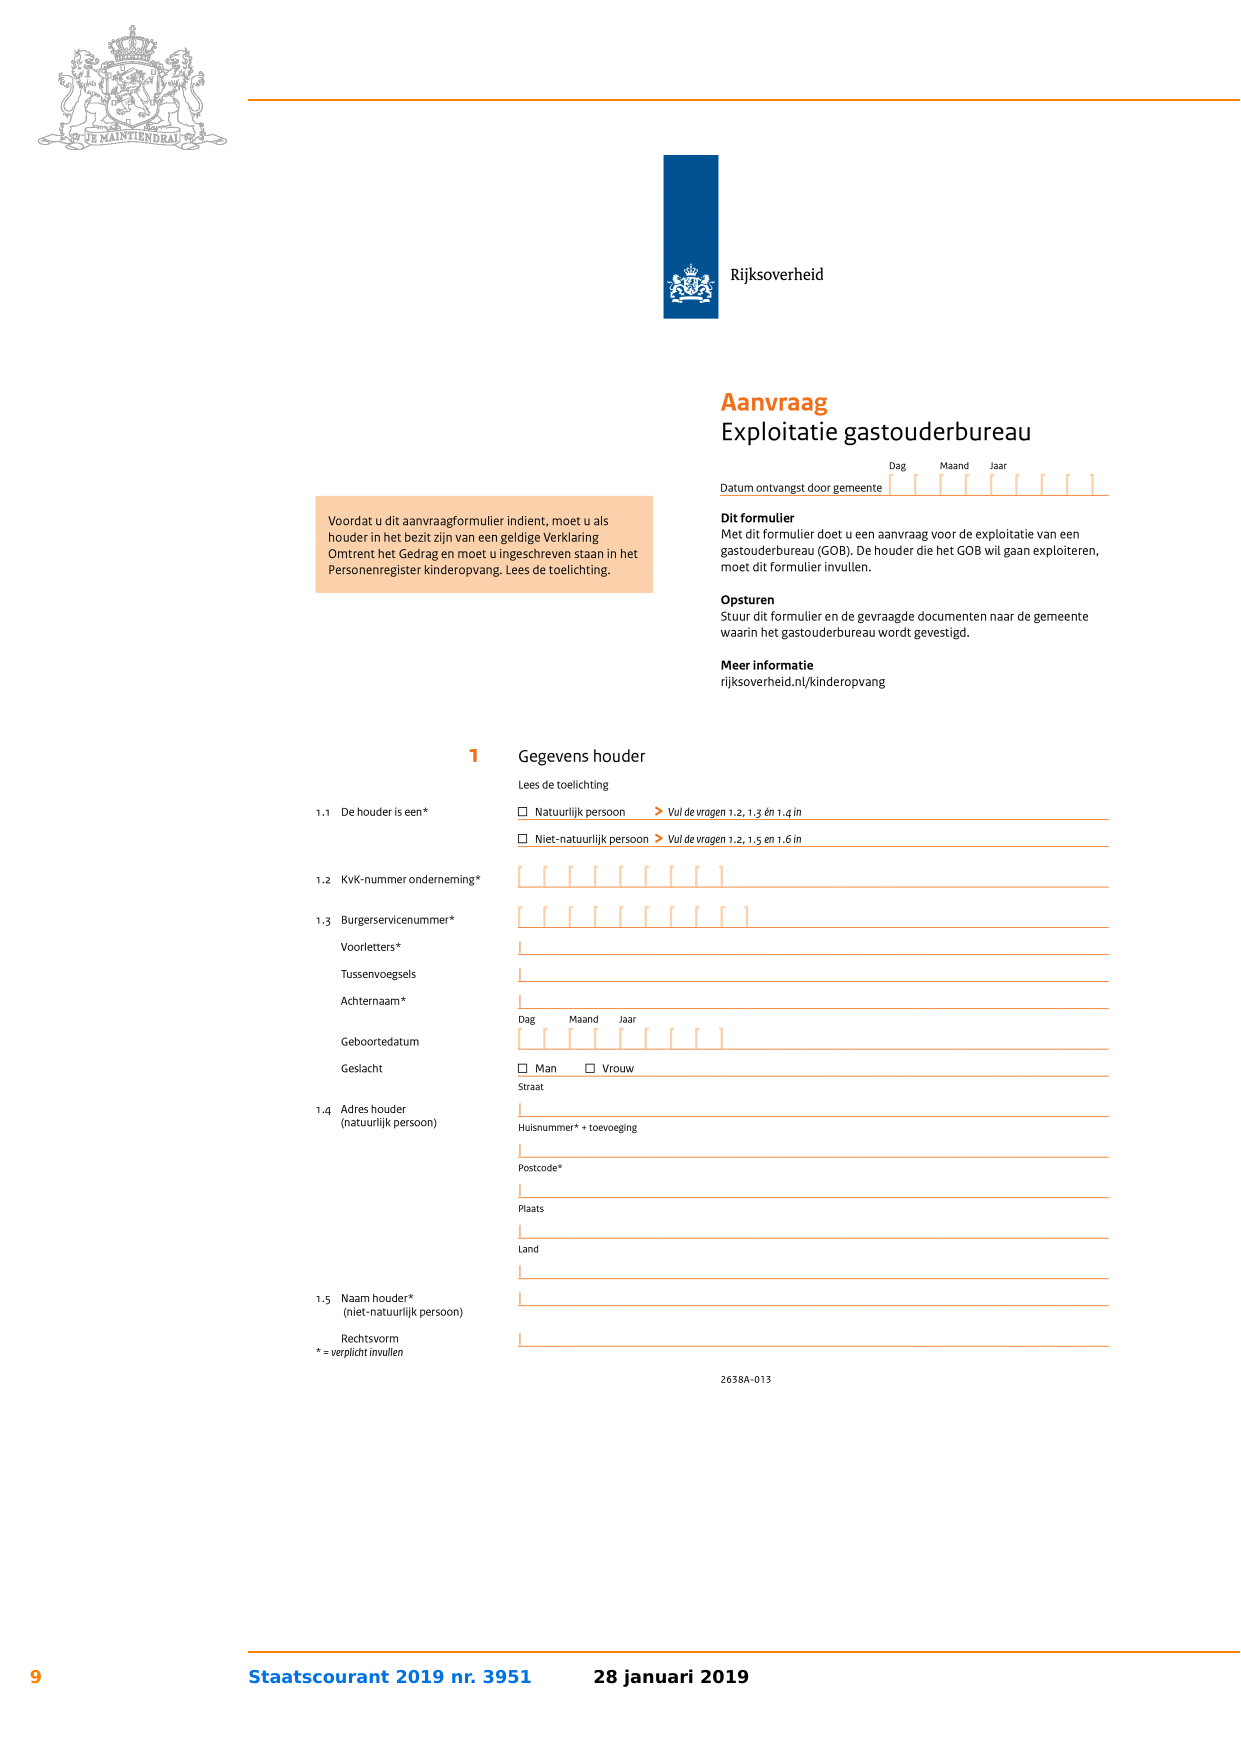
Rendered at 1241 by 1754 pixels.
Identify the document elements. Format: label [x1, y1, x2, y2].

picture [248, 155, 1134, 1407]
picture [38, 25, 227, 150]
